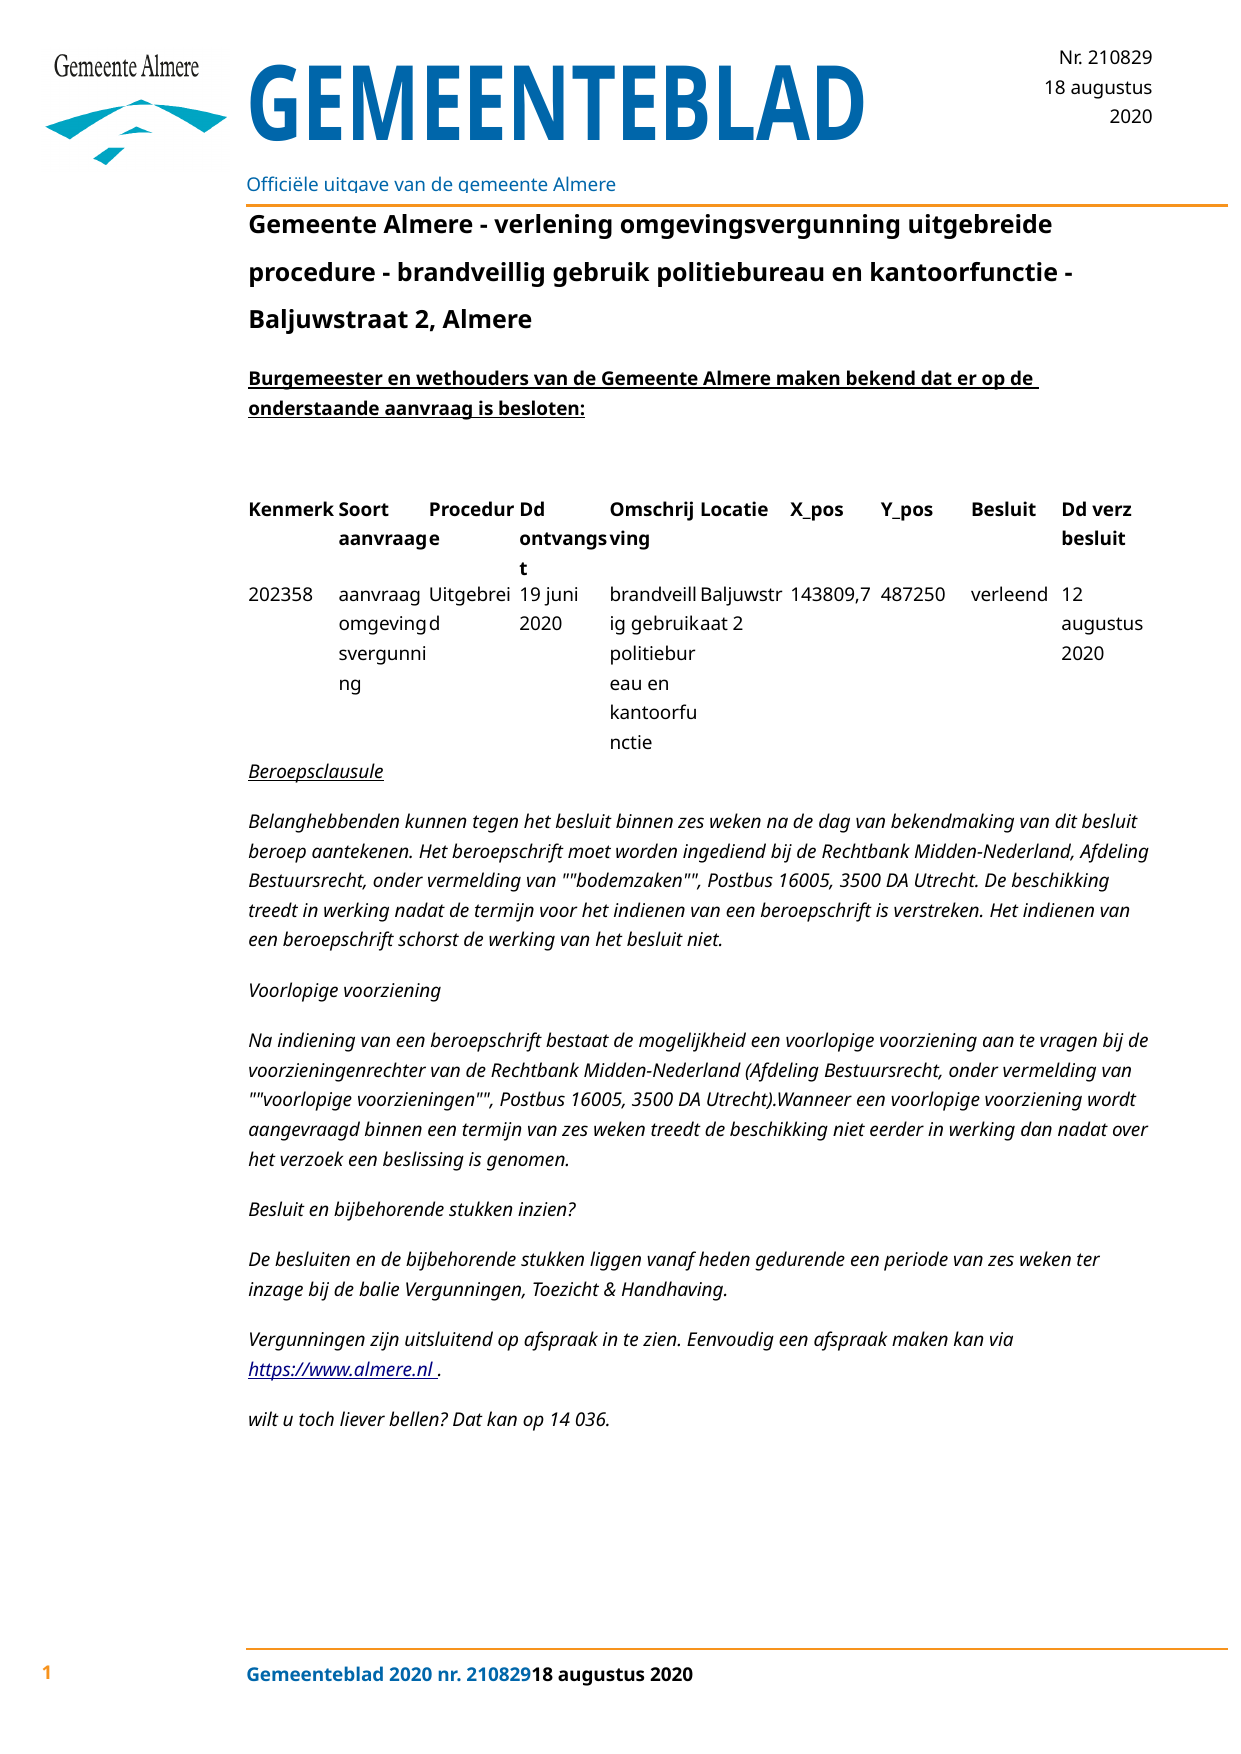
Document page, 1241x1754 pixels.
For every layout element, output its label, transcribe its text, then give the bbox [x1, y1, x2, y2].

picture [41, 47, 231, 172]
text Gemeente Almere - verlening omgevingsvergunning uitgebreide procedure - brandveillig gebruik politiebureau en kantoorfunctie - Baljuwstraat 2, Almere [248, 207, 1152, 336]
text Na indiening van een beroepschrift bestaat de mogelijkheid een voorlopige voorziening aan te vragen bij de voorzieningenrechter van de Rechtbank Midden-Nederland (Afdeling Bestuursrecht, onder vermelding van ""voorlopige voorzieningen"", Postbus 16005, 3500 DA Utrecht).Wanneer een voorlopige voorziening wordt aangevraagd binnen een termijn van zes weken treedt de beschikking niet eerder in werking dan nadat over het verzoek een beslissing is genomen. [248, 1027, 1152, 1171]
text De besluiten en de bijbehorende stukken liggen vanaf heden gedurende een periode van zes weken ter inzage bij de balie Vergunningen, Toezicht & Handhaving. [248, 1247, 1152, 1302]
text Belanghebbenden kunnen tegen het besluit binnen zes weken na de dag van bekendmaking van dit besluit beroep aantekenen. Het beroepschrift moet worden ingediend bij de Rechtbank Midden-Nederland, Afdeling Bestuursrecht, onder vermelding van ""bodemzaken"", Postbus 16005, 3500 DA Utrecht. De beschikking treedt in werking nadat de termijn voor het indienen van een beroepschrift is verstreken. Het indienen van een beroepschrift schorst de werking van het besluit niet. [248, 808, 1152, 952]
table_header Besluit [971, 496, 1061, 581]
text wilt u toch liever bellen? Dat kan op 14 036. [248, 1407, 1152, 1432]
table_cell 202358 [248, 581, 338, 754]
table_header Dd ontvangst [519, 496, 609, 581]
table_cell verleend [971, 581, 1061, 754]
text Beroepsclausule [248, 758, 1152, 783]
table_header Soort aanvraag [338, 496, 429, 581]
table_cell 12 augustus 2020 [1061, 581, 1152, 754]
table_header X_pos [790, 496, 881, 581]
text Voorlopige voorziening [248, 977, 1152, 1003]
table_header Dd verz besluit [1061, 496, 1152, 581]
table_cell Uitgebreid [429, 581, 519, 754]
table_cell 487250 [881, 581, 971, 754]
table_cell Baljuwstraat 2 [700, 581, 790, 754]
table_cell 19 juni 2020 [519, 581, 609, 754]
table_cell brandveillig gebruik politiebureau en kantoorfunctie [609, 581, 700, 754]
table_header Locatie [700, 496, 790, 581]
table_header Procedure [429, 496, 519, 581]
table_cell 143809,7 [790, 581, 881, 754]
table_header Omschrijving [609, 496, 700, 581]
table_header Y_pos [881, 496, 971, 581]
table_cell aanvraag omgevingsvergunning [338, 581, 429, 754]
table_header Kenmerk [248, 496, 338, 581]
text Burgemeester en wethouders van de Gemeente Almere maken bekend dat er op de onderstaande aanvraag is besloten: [248, 366, 1152, 421]
text Vergunningen zijn uitsluitend op afspraak in te zien. Eenvoudig een afspraak maken kan via https://www.almere.nl . [248, 1327, 1152, 1382]
text Besluit en bijbehorende stukken inzien? [248, 1196, 1152, 1222]
